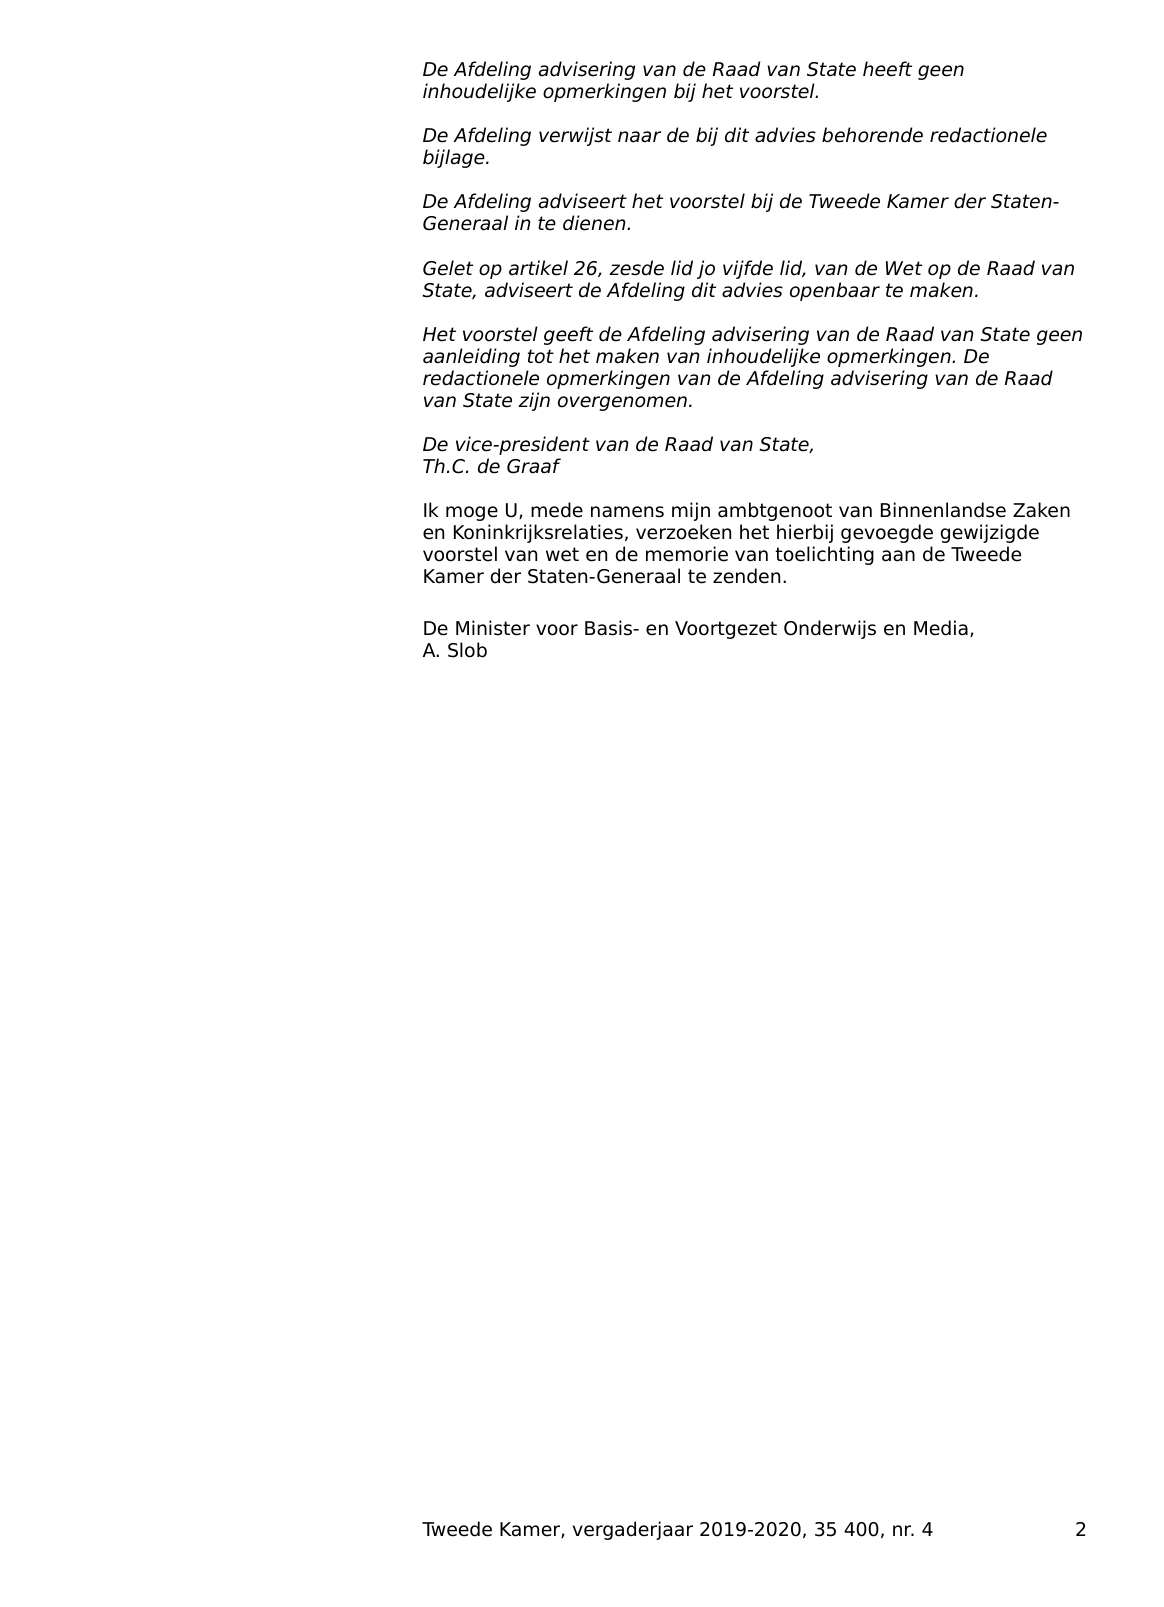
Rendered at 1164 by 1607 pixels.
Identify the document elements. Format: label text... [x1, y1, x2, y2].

text De Afdeling advisering van de Raad van State heeft geen inhoudelijke opmerkingen bij het voorstel. [422, 59, 1087, 103]
text Het voorstel geeft de Afdeling advisering van de Raad van State geen aanleiding tot het maken van inhoudelijke opmerkingen. De redactionele opmerkingen van de Afdeling advisering van de Raad van State zijn overgenomen. [422, 324, 1087, 412]
text Th.C. de Graaf [422, 456, 1087, 478]
text De Minister voor Basis- en Voortgezet Onderwijs en Media, A. Slob [422, 618, 1087, 662]
text De vice-president van de Raad van State, [422, 434, 1087, 456]
text Gelet op artikel 26, zesde lid jo vijfde lid, van de Wet op de Raad van State, adviseert de Afdeling dit advies openbaar te maken. [422, 257, 1087, 301]
text Ik moge U, mede namens mijn ambtgenoot van Binnenlandse Zaken en Koninkrijksrelaties, verzoeken het hierbij gevoegde gewijzigde voorstel van wet en de memorie van toelichting aan de Tweede Kamer der Staten-Generaal te zenden. [422, 500, 1087, 588]
text De Afdeling verwijst naar de bij dit advies behorende redactionele bijlage. [422, 125, 1087, 169]
text De Afdeling adviseert het voorstel bij de Tweede Kamer der Staten-Generaal in te dienen. [422, 191, 1087, 235]
